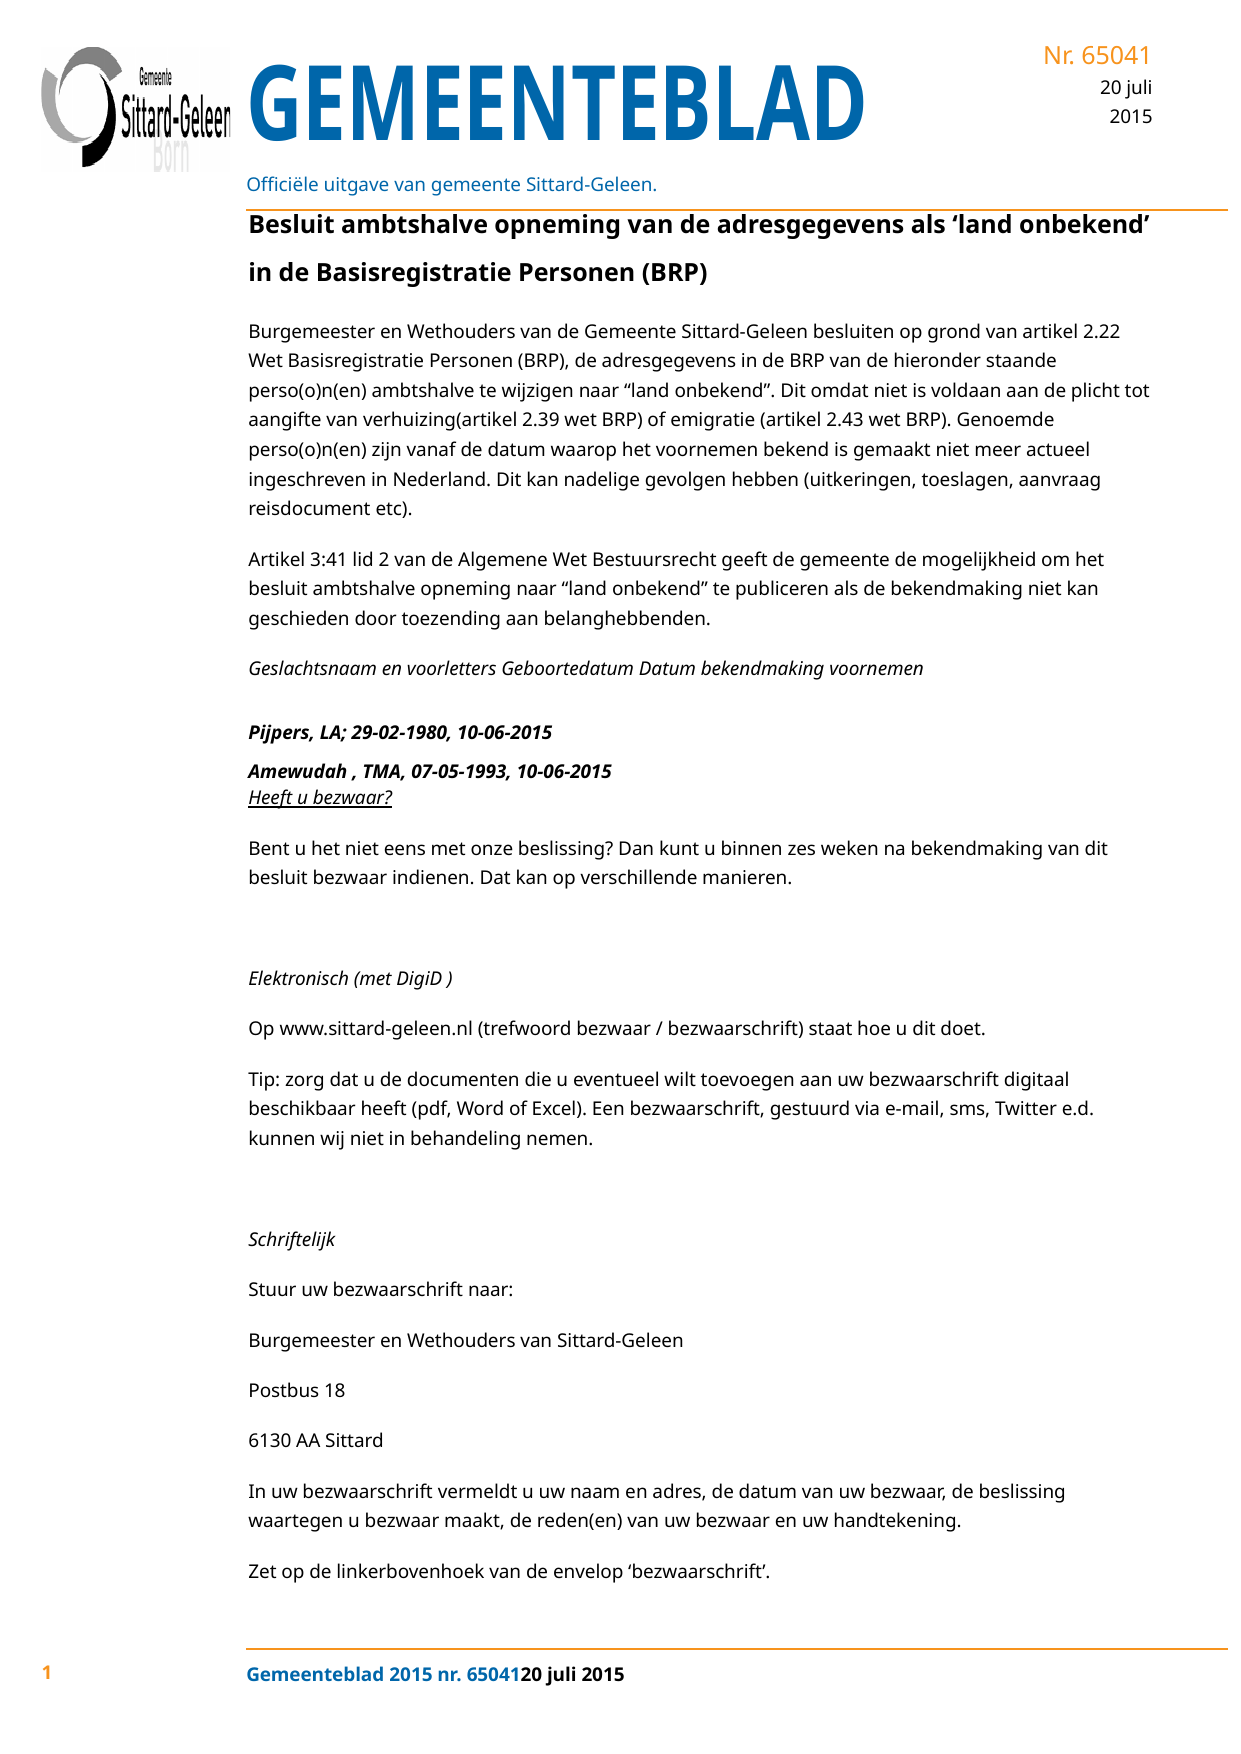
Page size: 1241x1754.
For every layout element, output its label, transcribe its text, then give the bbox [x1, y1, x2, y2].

text Elektronisch (met DigiD ) [248, 965, 1152, 991]
text Pijpers, LA; 29-02-1980, 10-06-2015 [248, 719, 1152, 745]
text Tip: zorg dat u de documenten die u eventueel wilt toevoegen aan uw bezwaarschrift digitaal beschikbaar heeft (pdf, Word of Excel). Een bezwaarschrift, gestuurd via e-mail, sms, Twitter e.d. kunnen wij niet in behandeling nemen. [248, 1066, 1152, 1151]
text In uw bezwaarschrift vermeldt u uw naam en adres, de datum van uw bezwaar, de beslissing waartegen u bezwaar maakt, de reden(en) van uw bezwaar en uw handtekening. [248, 1478, 1152, 1533]
text Besluit ambtshalve opneming van de adresgegevens als ‘land onbekend’ in de Basisregistratie Personen (BRP) [248, 211, 1152, 288]
text Amewudah , TMA, 07-05-1993, 10-06-2015 [248, 759, 1152, 784]
text Bent u het niet eens met onze beslissing? Dan kunt u binnen zes weken na bekendmaking van dit besluit bezwaar indienen. Dat kan op verschillende manieren. [248, 835, 1152, 890]
text Schriftelijk [248, 1226, 1152, 1252]
text Artikel 3:41 lid 2 van de Algemene Wet Bestuursrecht geeft de gemeente de mogelijkheid om het besluit ambtshalve opneming naar “land onbekend” te publiceren als de bekendmaking niet kan geschieden door toezending aan belanghebbenden. [248, 546, 1152, 631]
text Geslachtsnaam en voorletters Geboortedatum Datum bekendmaking voornemen [248, 655, 1152, 681]
picture [41, 47, 231, 172]
text 6130 AA Sittard [248, 1428, 1152, 1453]
text Burgemeester en Wethouders van de Gemeente Sittard-Geleen besluiten op grond van artikel 2.22 Wet Basisregistratie Personen (BRP), de adresgegevens in de BRP van de hieronder staande perso(o)n(en) ambtshalve te wijzigen naar “land onbekend”. Dit omdat niet is voldaan aan de plicht tot aangifte van verhuizing(artikel 2.39 wet BRP) of emigratie (artikel 2.43 wet BRP). Genoemde perso(o)n(en) zijn vanaf de datum waarop het voornemen bekend is gemaakt niet meer actueel ingeschreven in Nederland. Dit kan nadelige gevolgen hebben (uitkeringen, toeslagen, aanvraag reisdocument etc). [248, 318, 1152, 521]
text Zet op de linkerbovenhoek van de envelop ‘bezwaarschrift’. [248, 1558, 1152, 1584]
text Heeft u bezwaar? [248, 784, 1152, 810]
text Burgemeester en Wethouders van Sittard-Geleen [248, 1327, 1152, 1353]
text Stuur uw bezwaarschrift naar: [248, 1276, 1152, 1302]
text Op www.sittard-geleen.nl (trefwoord bezwaar / bezwaarschrift) staat hoe u dit doet. [248, 1016, 1152, 1041]
text Postbus 18 [248, 1377, 1152, 1403]
